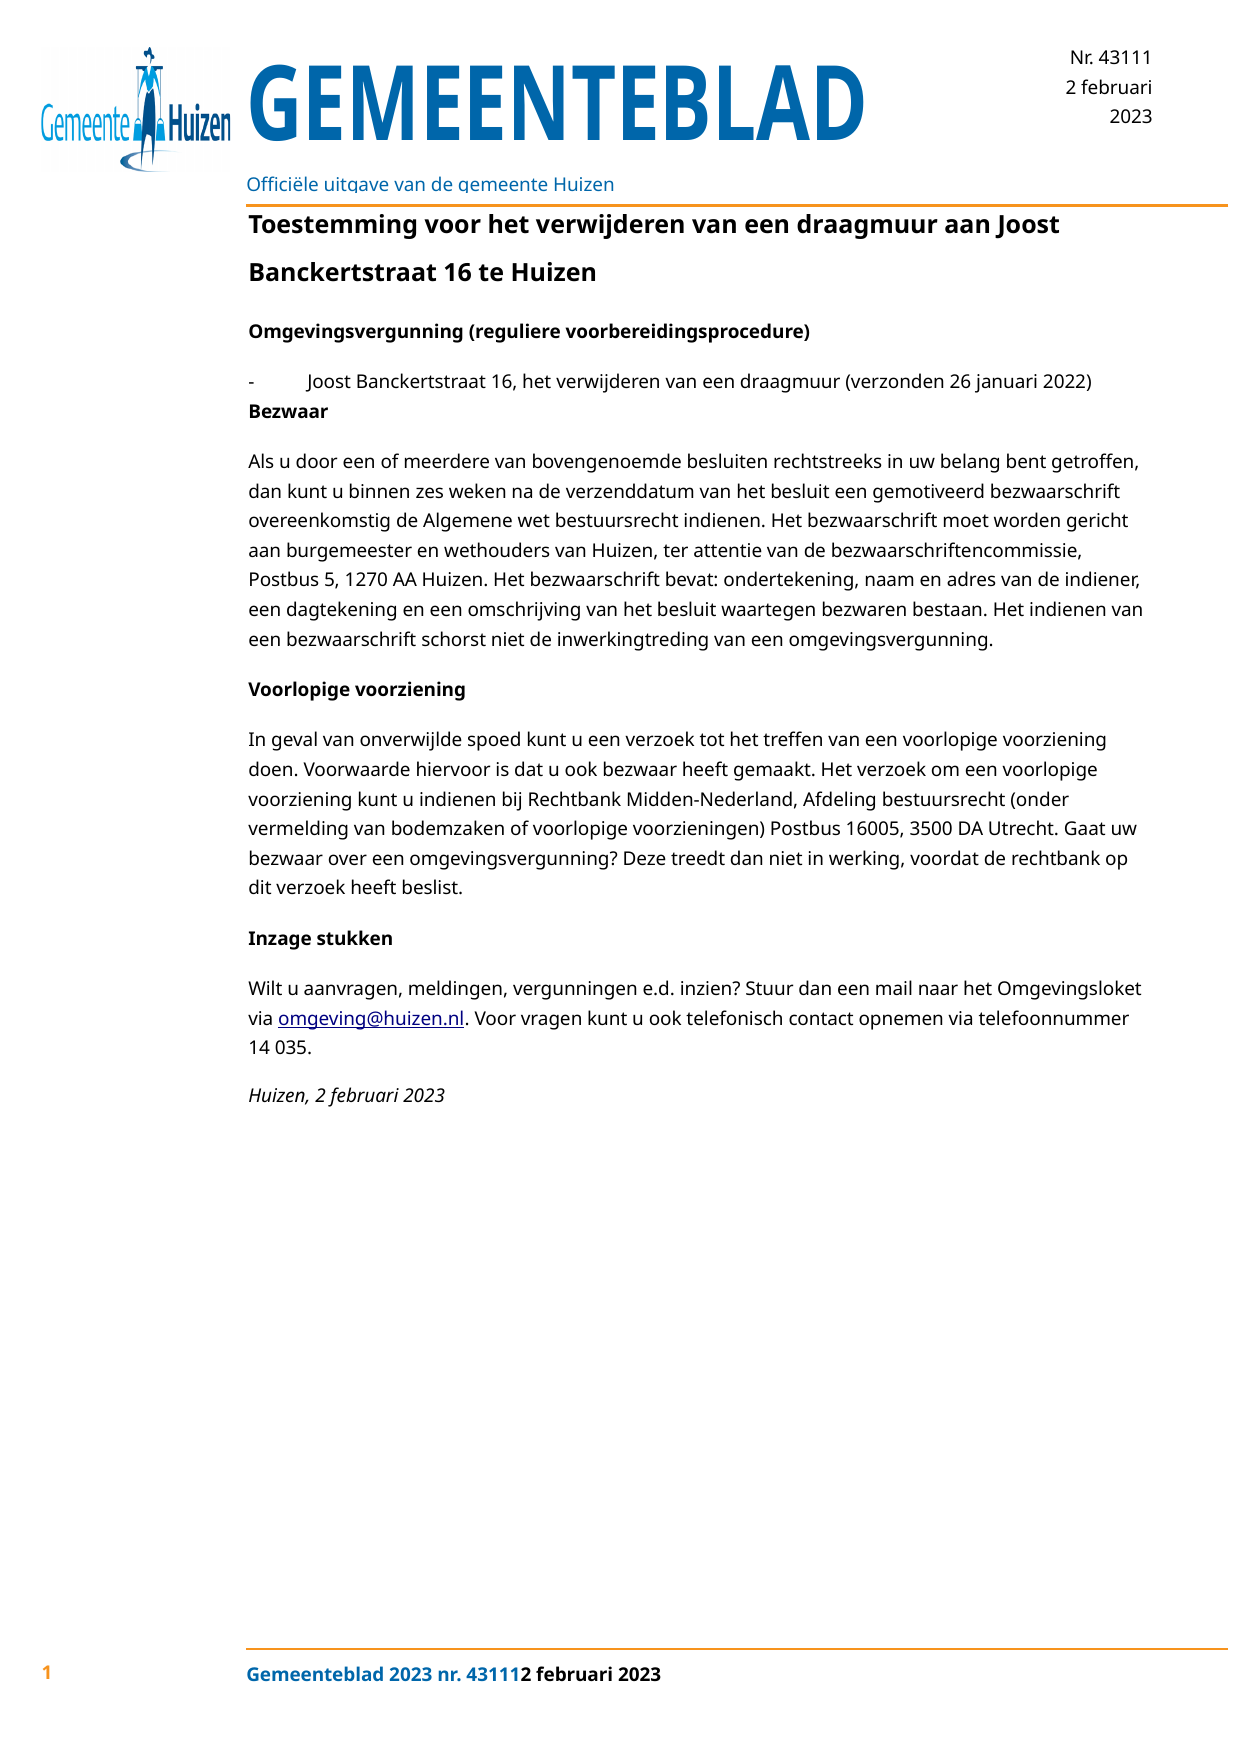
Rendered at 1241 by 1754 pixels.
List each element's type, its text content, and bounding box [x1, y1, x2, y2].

text Huizen, 2 februari 2023 [248, 1082, 1152, 1108]
text Wilt u aanvragen, meldingen, vergunningen e.d. inzien? Stuur dan een mail naar het Omgevingsloket via omgeving@huizen.nl. Voor vragen kunt u ook telefonisch contact opnemen via telefoonnummer 14 035. [248, 975, 1152, 1060]
text Inzage stukken [248, 925, 1152, 951]
text Bezwaar [248, 398, 1152, 424]
list Joost Banckertstraat 16, het verwijderen van een draagmuur (verzonden 26 januari 2022) [248, 368, 1152, 394]
picture [41, 47, 231, 172]
text Voorlopige voorziening [248, 676, 1152, 702]
text Omgevingsvergunning (reguliere voorbereidingsprocedure) [248, 318, 1152, 344]
text Als u door een of meerdere van bovengenoemde besluiten rechtstreeks in uw belang bent getroffen, dan kunt u binnen zes weken na de verzenddatum van het besluit een gemotiveerd bezwaarschrift overeenkomstig de Algemene wet bestuursrecht indienen. Het bezwaarschrift moet worden gericht aan burgemeester en wethouders van Huizen, ter attentie van de bezwaarschriftencommissie, Postbus 5, 1270 AA Huizen. Het bezwaarschrift bevat: ondertekening, naam en adres van de indiener, een dagtekening en een omschrijving van het besluit waartegen bezwaren bestaan. Het indienen van een bezwaarschrift schorst niet de inwerkingtreding van een omgevingsvergunning. [248, 448, 1152, 652]
text Toestemming voor het verwijderen van een draagmuur aan Joost Banckertstraat 16 te Huizen [248, 207, 1152, 288]
text In geval van onverwijlde spoed kunt u een verzoek tot het treffen van een voorlopige voorziening doen. Voorwaarde hiervoor is dat u ook bezwaar heeft gemaakt. Het verzoek om een voorlopige voorziening kunt u indienen bij Rechtbank Midden-Nederland, Afdeling bestuursrecht (onder vermelding van bodemzaken of voorlopige voorzieningen) Postbus 16005, 3500 DA Utrecht. Gaat uw bezwaar over een omgevingsvergunning? Deze treedt dan niet in werking, voordat de rechtbank op dit verzoek heeft beslist. [248, 727, 1152, 900]
